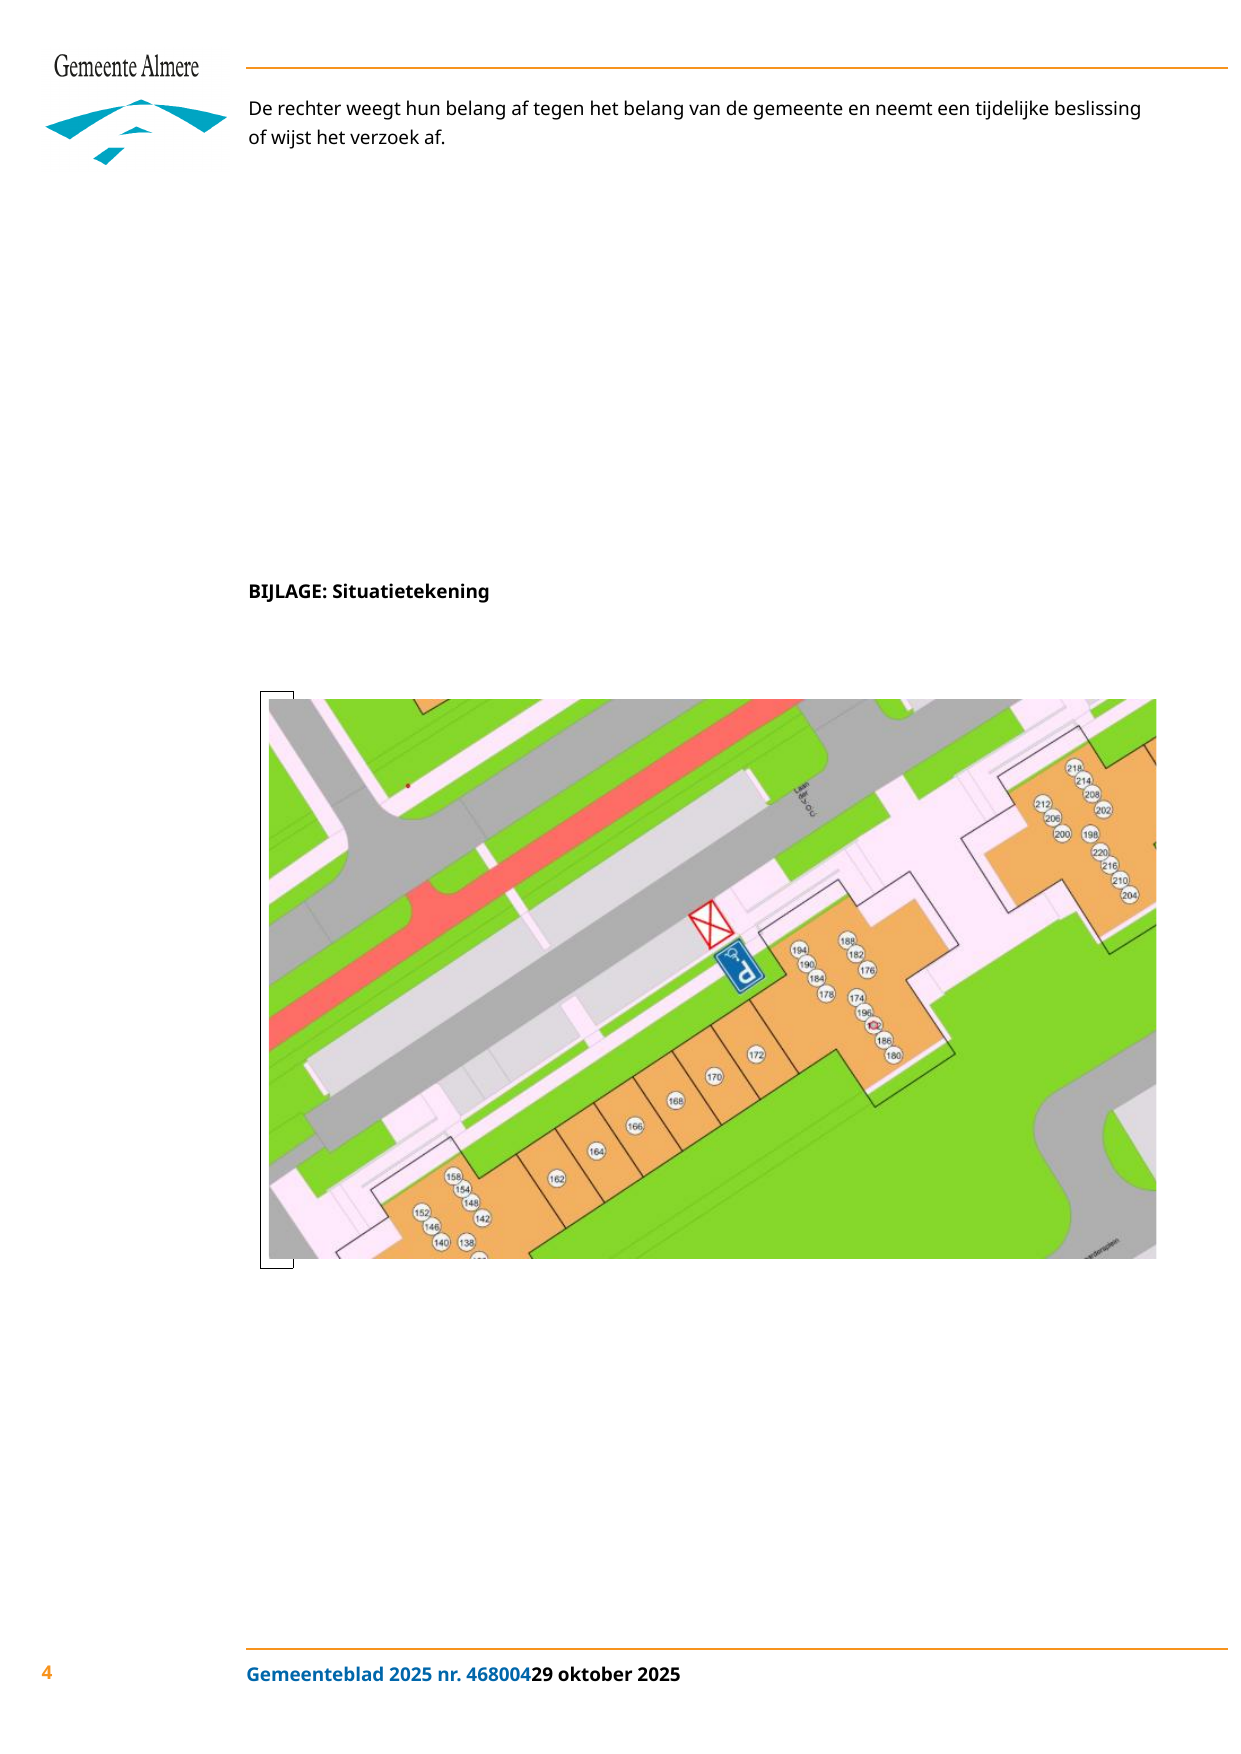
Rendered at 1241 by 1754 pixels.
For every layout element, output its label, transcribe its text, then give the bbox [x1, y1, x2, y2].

text De rechter weegt hun belang af tegen het belang van de gemeente en neemt een tijdelijke beslissing of wijst het verzoek af. [248, 95, 1152, 150]
text BIJLAGE: Situatietekening [248, 578, 1152, 604]
picture [41, 47, 231, 172]
picture [268, 699, 1157, 1259]
